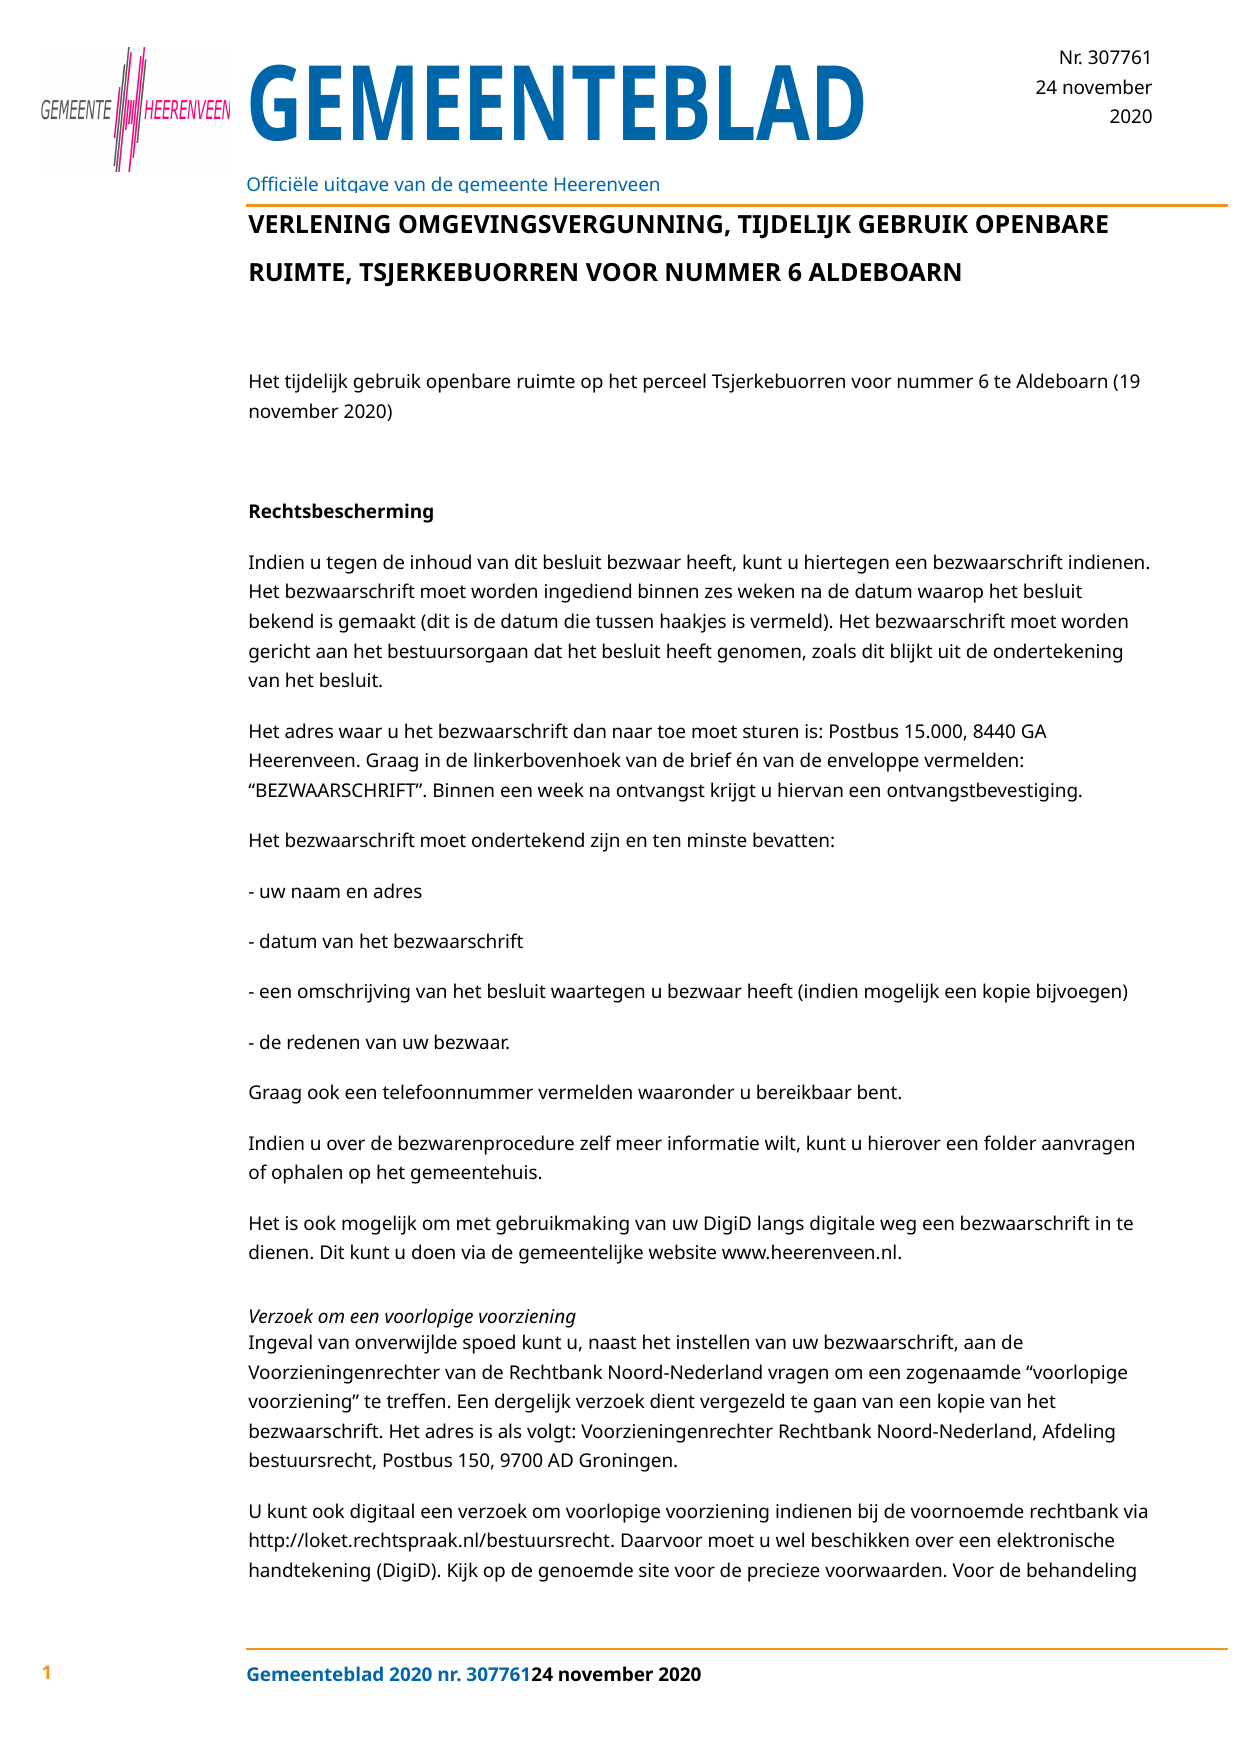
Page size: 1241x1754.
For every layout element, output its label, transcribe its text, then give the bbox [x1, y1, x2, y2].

text Indien u over de bezwarenprocedure zelf meer informatie wilt, kunt u hierover een folder aanvragen of ophalen op het gemeentehuis. [248, 1130, 1152, 1185]
text Verzoek om een voorlopige voorziening [248, 1303, 1152, 1329]
picture [41, 47, 231, 172]
text Het is ook mogelijk om met gebruikmaking van uw DigiD langs digitale weg een bezwaarschrift in te dienen. Dit kunt u doen via de gemeentelijke website www.heerenveen.nl. [248, 1210, 1152, 1265]
text U kunt ook digitaal een verzoek om voorlopige voorziening indienen bij de voornoemde rechtbank via http://loket.rechtspraak.nl/bestuursrecht. Daarvoor moet u wel beschikken over een elektronische handtekening (DigiD). Kijk op de genoemde site voor de precieze voorwaarden. Voor de behandeling [248, 1498, 1152, 1583]
text Het tijdelijk gebruik openbare ruimte op het perceel Tsjerkebuorren voor nummer 6 te Aldeboarn (19 november 2020) [248, 368, 1152, 424]
text Indien u tegen de inhoud van dit besluit bezwaar heeft, kunt u hiertegen een bezwaarschrift indienen. Het bezwaarschrift moet worden ingediend binnen zes weken na de datum waarop het besluit bekend is gemaakt (dit is de datum die tussen haakjes is vermeld). Het bezwaarschrift moet worden gericht aan het bestuursorgaan dat het besluit heeft genomen, zoals dit blijkt uit de ondertekening van het besluit. [248, 549, 1152, 693]
text - datum van het bezwaarschrift [248, 928, 1152, 954]
text Het bezwaarschrift moet ondertekend zijn en ten minste bevatten: [248, 827, 1152, 853]
text Rechtsbescherming [248, 499, 1152, 524]
text Ingeval van onverwijlde spoed kunt u, naast het instellen van uw bezwaarschrift, aan de Voorzieningenrechter van de Rechtbank Noord-Nederland vragen om een zogenaamde “voorlopige voorziening” te treffen. Een dergelijk verzoek dient vergezeld te gaan van een kopie van het bezwaarschrift. Het adres is als volgt: Voorzieningenrechter Rechtbank Noord-Nederland, Afdeling bestuursrecht, Postbus 150, 9700 AD Groningen. [248, 1329, 1152, 1473]
text VERLENING OMGEVINGSVERGUNNING, TIJDELIJK GEBRUIK OPENBARE RUIMTE, TSJERKEBUORREN VOOR NUMMER 6 ALDEBOARN [248, 207, 1152, 288]
text - uw naam en adres [248, 878, 1152, 904]
text - de redenen van uw bezwaar. [248, 1029, 1152, 1055]
text - een omschrijving van het besluit waartegen u bezwaar heeft (indien mogelijk een kopie bijvoegen) [248, 979, 1152, 1004]
text Graag ook een telefoonnummer vermelden waaronder u bereikbaar bent. [248, 1079, 1152, 1105]
text Het adres waar u het bezwaarschrift dan naar toe moet sturen is: Postbus 15.000, 8440 GA Heerenveen. Graag in de linkerbovenhoek van de brief én van de enveloppe vermelden: “BEZWAARSCHRIFT”. Binnen een week na ontvangst krijgt u hiervan een ontvangstbevestiging. [248, 718, 1152, 803]
